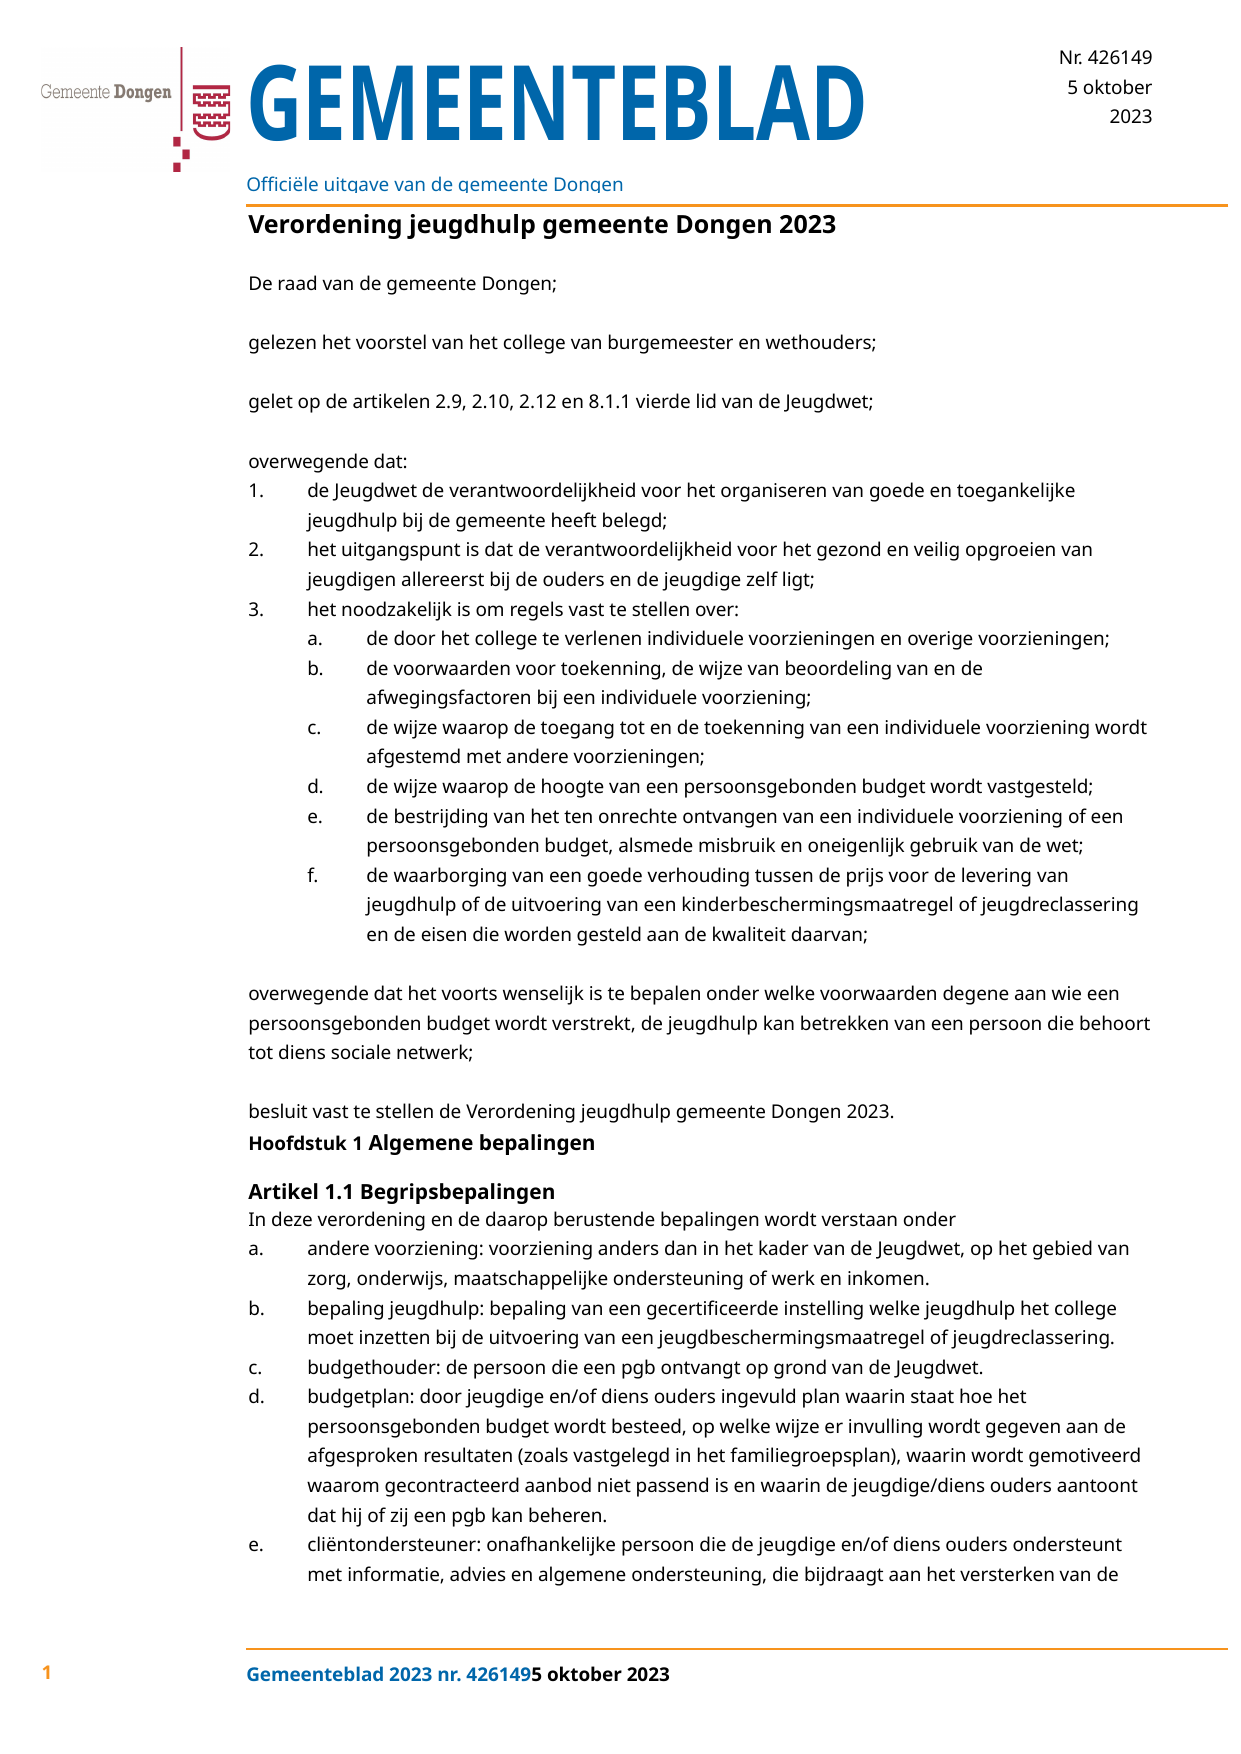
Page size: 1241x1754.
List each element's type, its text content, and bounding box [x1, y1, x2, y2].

list de bestrijding van het ten onrechte ontvangen van een individuele voorziening of een persoonsgebonden budget, alsmede misbruik en oneigenlijk gebruik van de wet; [307, 803, 1152, 858]
text De raad van de gemeente Dongen; [248, 270, 1152, 296]
text gelet op de artikelen 2.9, 2.10, 2.12 en 8.1.1 vierde lid van de Jeugdwet; [248, 389, 1152, 414]
list de voorwaarden voor toekenning, de wijze van beoordeling van en de afwegingsfactoren bij een individuele voorziening; [307, 655, 1152, 710]
list de wijze waarop de hoogte van een persoonsgebonden budget wordt vastgesteld; [307, 773, 1152, 799]
list de door het college te verlenen individuele voorzieningen en overige voorzieningen; [307, 625, 1152, 651]
text Artikel 1.1 Begripsbepalingen [248, 1177, 1152, 1206]
text Hoofdstuk 1 Algemene bepalingen [248, 1128, 1152, 1157]
list de Jeugdwet de verantwoordelijkheid voor het organiseren van goede en toegankelijke jeugdhulp bij de gemeente heeft belegd; [248, 477, 1152, 533]
list budgethouder: de persoon die een pgb ontvangt op grond van de Jeugdwet. [248, 1354, 1152, 1379]
list andere voorziening: voorziening anders dan in het kader van de Jeugdwet, op het gebied van zorg, onderwijs, maatschappelijke ondersteuning of werk en inkomen. [248, 1236, 1152, 1291]
text overwegende dat: [248, 448, 1152, 473]
list het noodzakelijk is om regels vast te stellen over: [248, 596, 1152, 621]
picture [41, 47, 231, 172]
text besluit vast te stellen de Verordening jeugdhulp gemeente Dongen 2023. [248, 1099, 1152, 1124]
text In deze verordening en de daarop berustende bepalingen wordt verstaan onder [248, 1206, 1152, 1232]
text overwegende dat het voorts wenselijk is te bepalen onder welke voorwaarden degene aan wie een persoonsgebonden budget wordt verstrekt, de jeugdhulp kan betrekken van een persoon die behoort tot diens sociale netwerk; [248, 980, 1152, 1065]
list de wijze waarop de toegang tot en de toekenning van een individuele voorziening wordt afgestemd met andere voorzieningen; [307, 714, 1152, 769]
list budgetplan: door jeugdige en/of diens ouders ingevuld plan waarin staat hoe het persoonsgebonden budget wordt besteed, op welke wijze er invulling wordt gegeven aan de afgesproken resultaten (zoals vastgelegd in het familiegroepsplan), waarin wordt gemotiveerd waarom gecontracteerd aanbod niet passend is en waarin de jeugdige/diens ouders aantoont dat hij of zij een pgb kan beheren. [248, 1383, 1152, 1527]
text gelezen het voorstel van het college van burgemeester en wethouders; [248, 329, 1152, 355]
list het uitgangspunt is dat de verantwoordelijkheid voor het gezond en veilig opgroeien van jeugdigen allereerst bij de ouders en de jeugdige zelf ligt; [248, 537, 1152, 592]
list bepaling jeugdhulp: bepaling van een gecertificeerde instelling welke jeugdhulp het college moet inzetten bij de uitvoering van een jeugdbeschermingsmaatregel of jeugdreclassering. [248, 1295, 1152, 1350]
list de waarborging van een goede verhouding tussen de prijs voor de levering van jeugdhulp of de uitvoering van een kinderbeschermingsmaatregel of jeugdreclassering en de eisen die worden gesteld aan de kwaliteit daarvan; [307, 862, 1152, 947]
text Verordening jeugdhulp gemeente Dongen 2023 [248, 207, 1152, 241]
list cliëntondersteuner: onafhankelijke persoon die de jeugdige en/of diens ouders ondersteunt met informatie, advies en algemene ondersteuning, die bijdraagt aan het versterken van de [248, 1531, 1152, 1587]
